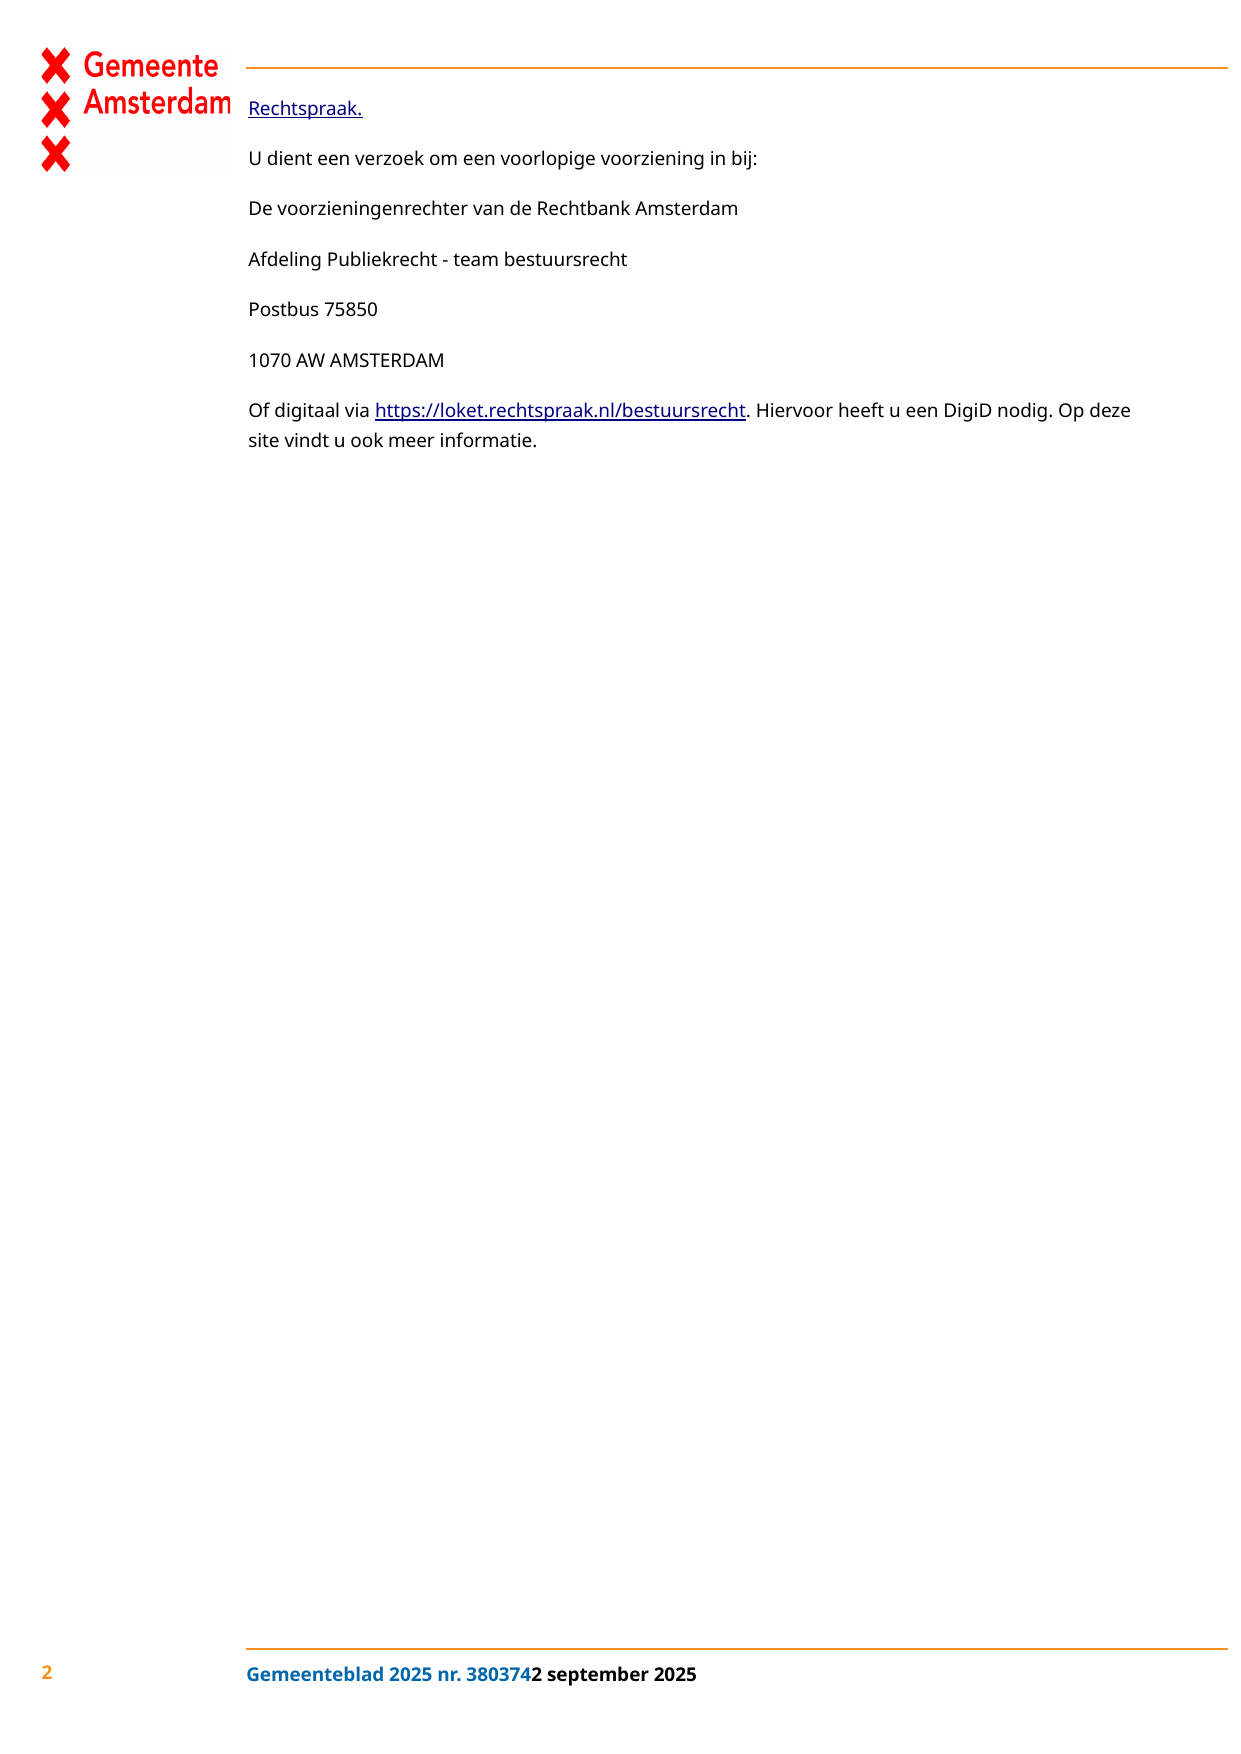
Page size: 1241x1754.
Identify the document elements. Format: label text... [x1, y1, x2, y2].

text Of digitaal via https://loket.rechtspraak.nl/bestuursrecht. Hiervoor heeft u een DigiD nodig. Op deze site vindt u ook meer informatie. [248, 397, 1152, 453]
text Postbus 75850 [248, 296, 1152, 322]
text De voorzieningenrechter van de Rechtbank Amsterdam [248, 196, 1152, 221]
text U dient een verzoek om een voorlopige voorziening in bij: [248, 145, 1152, 171]
text 1070 AW AMSTERDAM [248, 347, 1152, 373]
text Afdeling Publiekrecht - team bestuursrecht [248, 246, 1152, 272]
text Rechtspraak. [248, 95, 1152, 121]
picture [41, 47, 231, 172]
